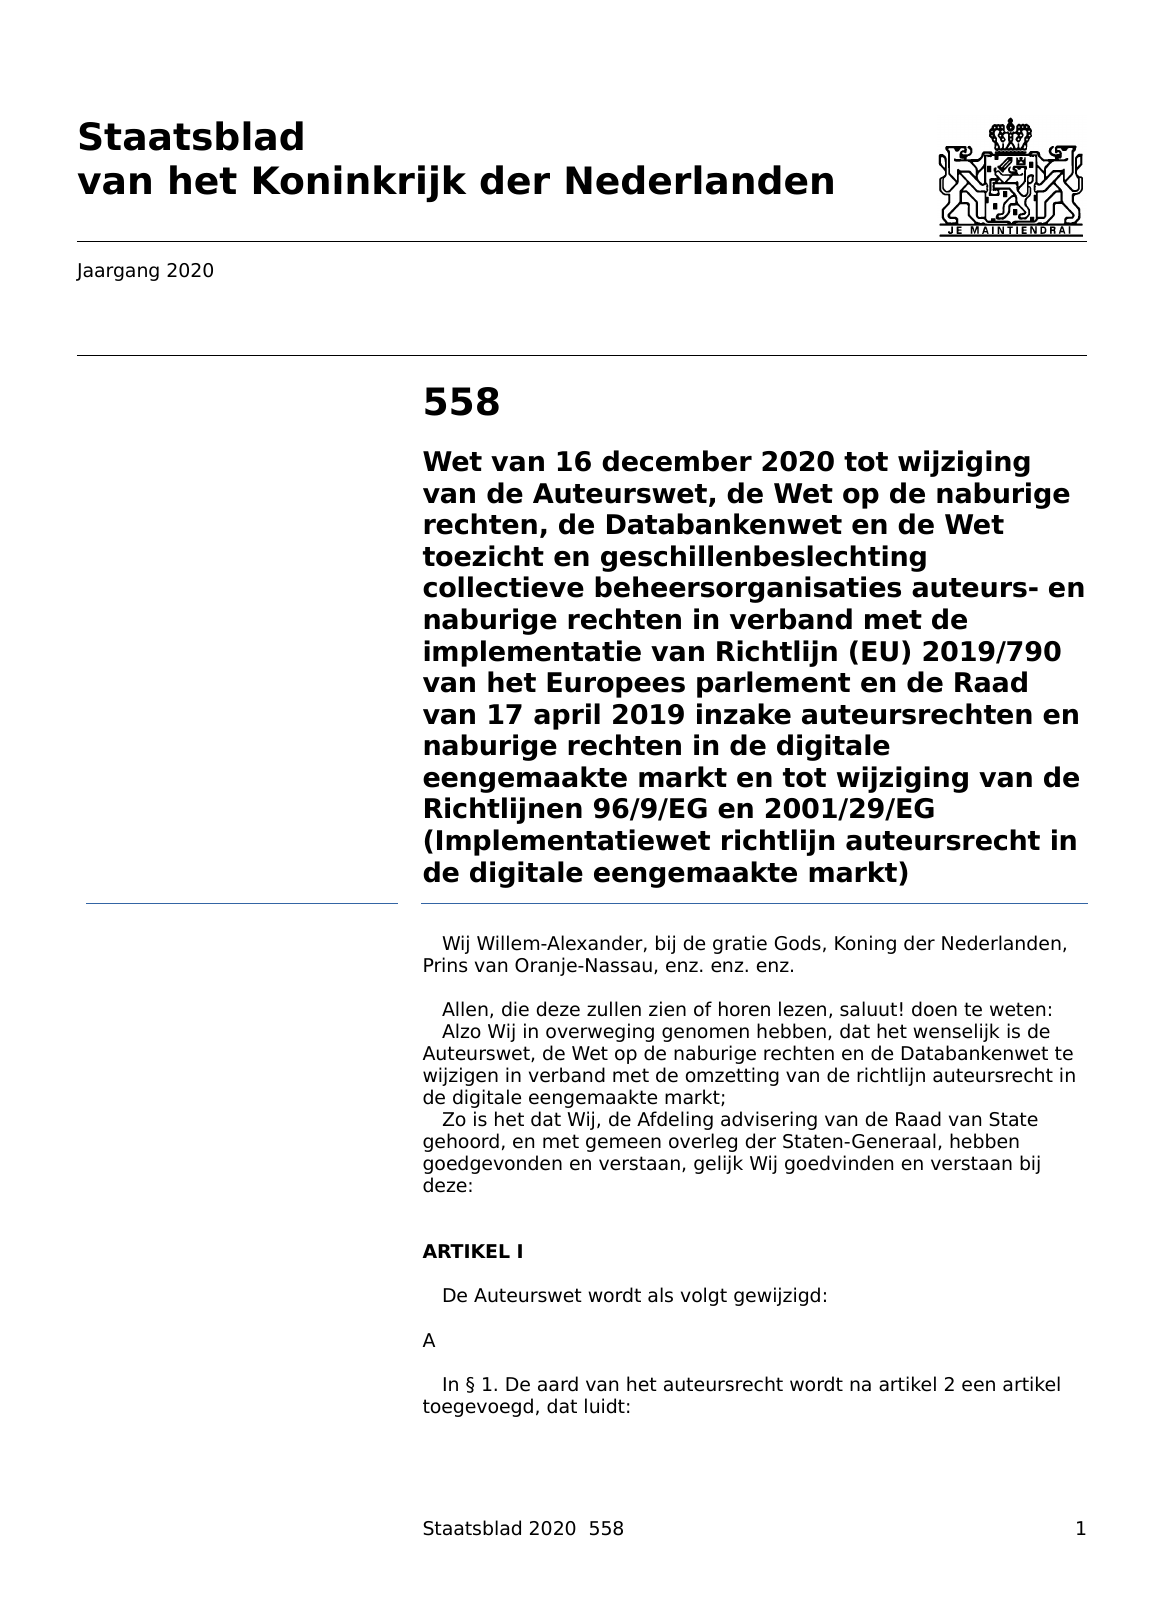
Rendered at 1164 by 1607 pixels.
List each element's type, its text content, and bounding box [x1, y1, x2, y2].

table_header Staatsblad van het Koninkrijk der Nederlanden [77, 100, 886, 241]
text Allen, die deze zullen zien of horen lezen, saluut! doen te weten: [422, 999, 1087, 1021]
table_header [886, 100, 1087, 241]
subtitle 558 [422, 381, 1087, 424]
subtitle ARTIKEL I [422, 1241, 1087, 1263]
text In § 1. De aard van het auteursrecht wordt na artikel 2 een artikel toegevoegd, dat luidt: [422, 1374, 1087, 1418]
text Alzo Wij in overweging genomen hebben, dat het wenselijk is de Auteurswet, de Wet op de naburige rechten en de Databankenwet te wijzigen in verband met de omzetting van de richtlijn auteursrecht in de digitale eengemaakte markt; [422, 1021, 1087, 1109]
text Wet van 16 december 2020 tot wijziging van de Auteurswet, de Wet op de naburige rechten, de Databankenwet en de Wet toezicht en geschillenbeslechting collectieve beheersorganisaties auteurs- en naburige rechten in verband met de implementatie van Richtlijn (EU) 2019/790 van het Europees parlement en de Raad van 17 april 2019 inzake auteursrechten en naburige rechten in de digitale eengemaakte markt en tot wijziging van de Richtlijnen 96/9/EG en 2001/29/EG (Implementatiewet richtlijn auteursrecht in de digitale eengemaakte markt) [422, 447, 1087, 888]
text Wij Willem-Alexander, bij de gratie Gods, Koning der Nederlanden, Prins van Oranje-Nassau, enz. enz. enz. [422, 933, 1087, 977]
text Zo is het dat Wij, de Afdeling advisering van de Raad van State gehoord, en met gemeen overleg der Staten-Generaal, hebben goedgevonden en verstaan, gelijk Wij goedvinden en verstaan bij deze: [422, 1109, 1087, 1197]
text De Auteurswet wordt als volgt gewijzigd: [422, 1285, 1087, 1307]
text A [422, 1329, 1087, 1351]
table_cell Jaargang 2020 [77, 242, 1087, 355]
picture [936, 115, 1087, 240]
